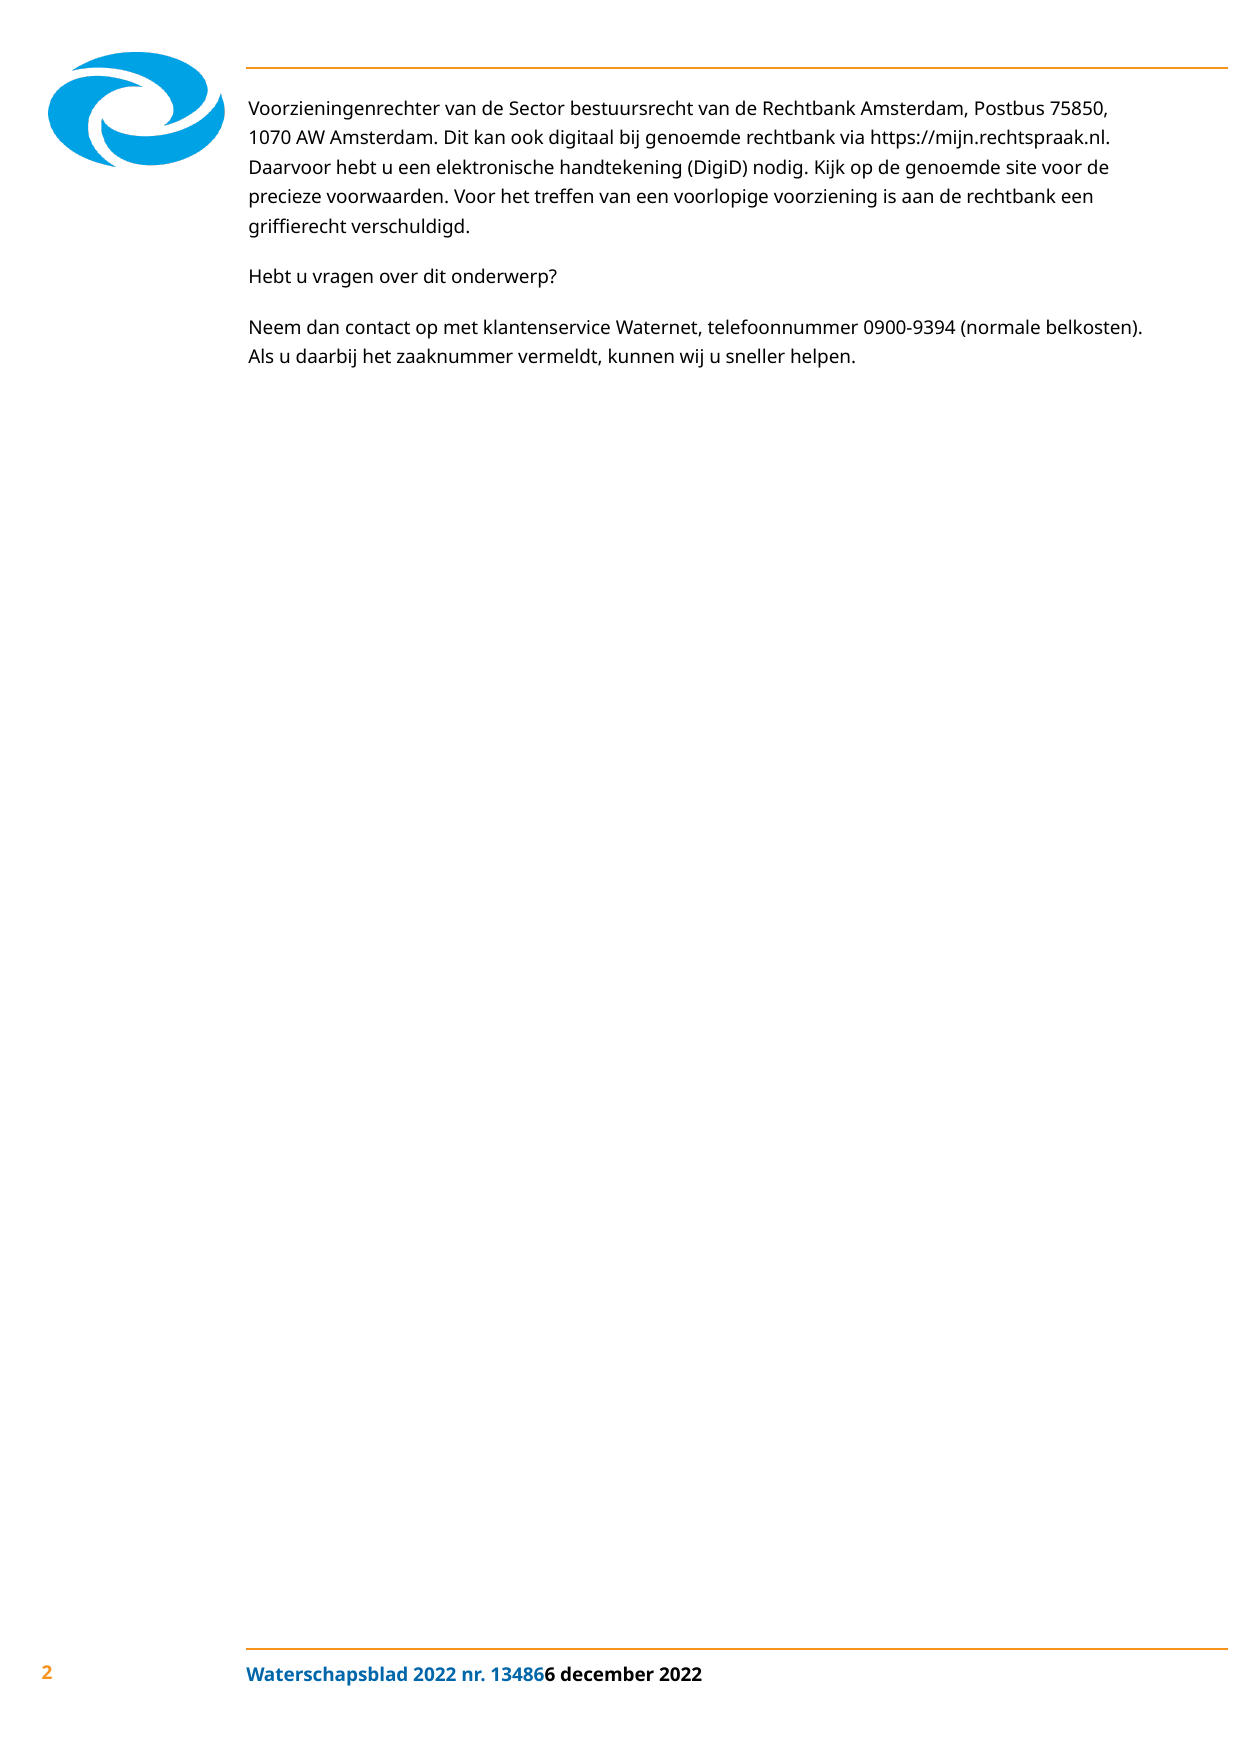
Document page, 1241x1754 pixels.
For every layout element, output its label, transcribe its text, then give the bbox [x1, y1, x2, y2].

text Voorzieningenrechter van de Sector bestuursrecht van de Rechtbank Amsterdam, Postbus 75850, 1070 AW Amsterdam. Dit kan ook digitaal bij genoemde rechtbank via https://mijn.rechtspraak.nl. Daarvoor hebt u een elektronische handtekening (DigiD) nodig. Kijk op de genoemde site voor de precieze voorwaarden. Voor het treffen van een voorlopige voorziening is aan de rechtbank een griffierecht verschuldigd. [248, 95, 1152, 239]
picture [41, 47, 231, 172]
text Hebt u vragen over dit onderwerp? [248, 263, 1152, 289]
text Neem dan contact op met klantenservice Waternet, telefoonnummer 0900-9394 (normale belkosten). Als u daarbij het zaaknummer vermeldt, kunnen wij u sneller helpen. [248, 314, 1152, 369]
